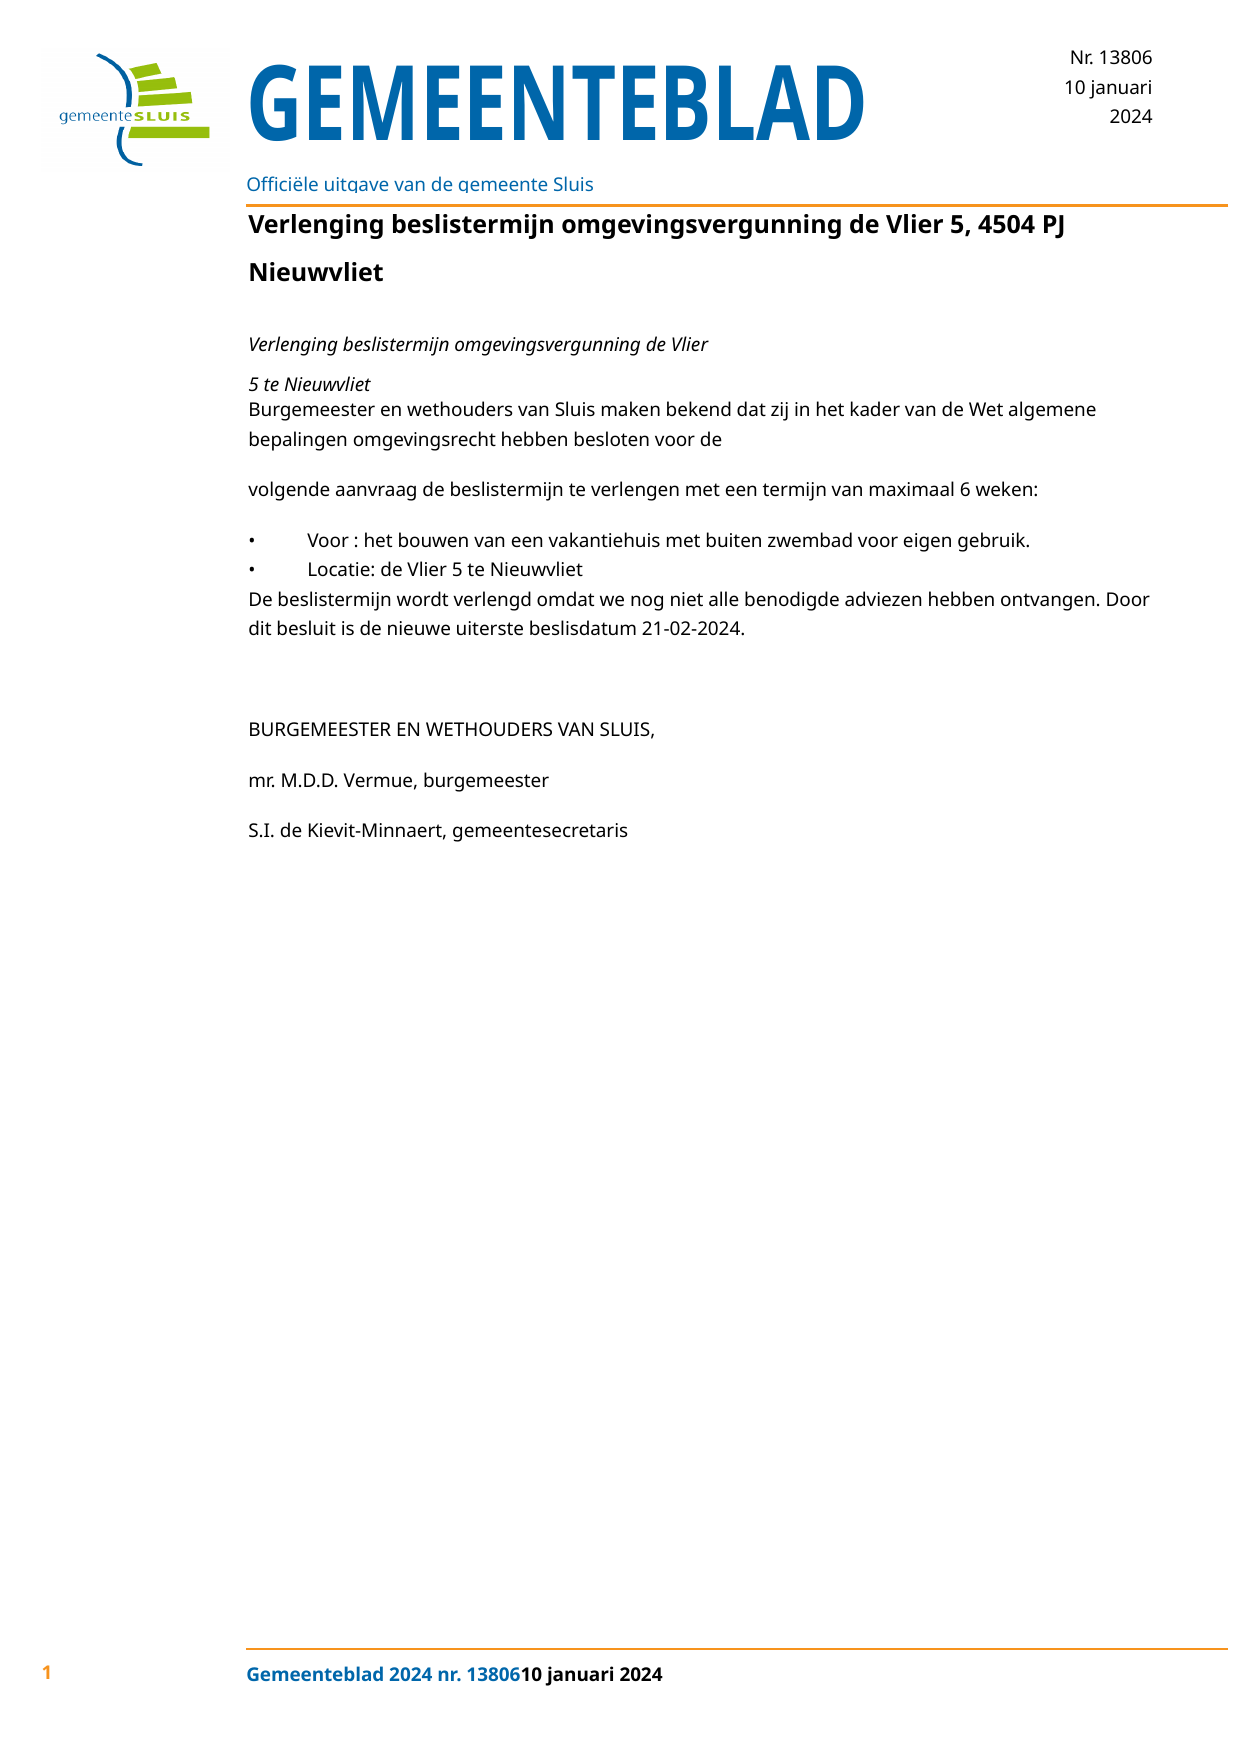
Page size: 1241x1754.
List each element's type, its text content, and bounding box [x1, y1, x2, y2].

text S.I. de Kievit-Minnaert, gemeentesecretaris [248, 817, 1152, 843]
text De beslistermijn wordt verlengd omdat we nog niet alle benodigde adviezen hebben ontvangen. Door dit besluit is de nieuwe uiterste beslisdatum 21-02-2024. [248, 586, 1152, 641]
text BURGEMEESTER EN WETHOUDERS VAN SLUIS, [248, 716, 1152, 742]
text volgende aanvraag de beslistermijn te verlengen met een termijn van maximaal 6 weken: [248, 476, 1152, 502]
list Voor : het bouwen van een vakantiehuis met buiten zwembad voor eigen gebruik. [248, 527, 1152, 553]
text Verlenging beslistermijn omgevingsvergunning de Vlier [248, 331, 1152, 357]
text 5 te Nieuwvliet [248, 371, 1152, 396]
text mr. M.D.D. Vermue, burgemeester [248, 767, 1152, 793]
picture [41, 47, 231, 172]
text Verlenging beslistermijn omgevingsvergunning de Vlier 5, 4504 PJ Nieuwvliet [248, 207, 1152, 288]
list Locatie: de Vlier 5 te Nieuwvliet [248, 556, 1152, 582]
text Burgemeester en wethouders van Sluis maken bekend dat zij in het kader van de Wet algemene bepalingen omgevingsrecht hebben besloten voor de [248, 396, 1152, 452]
